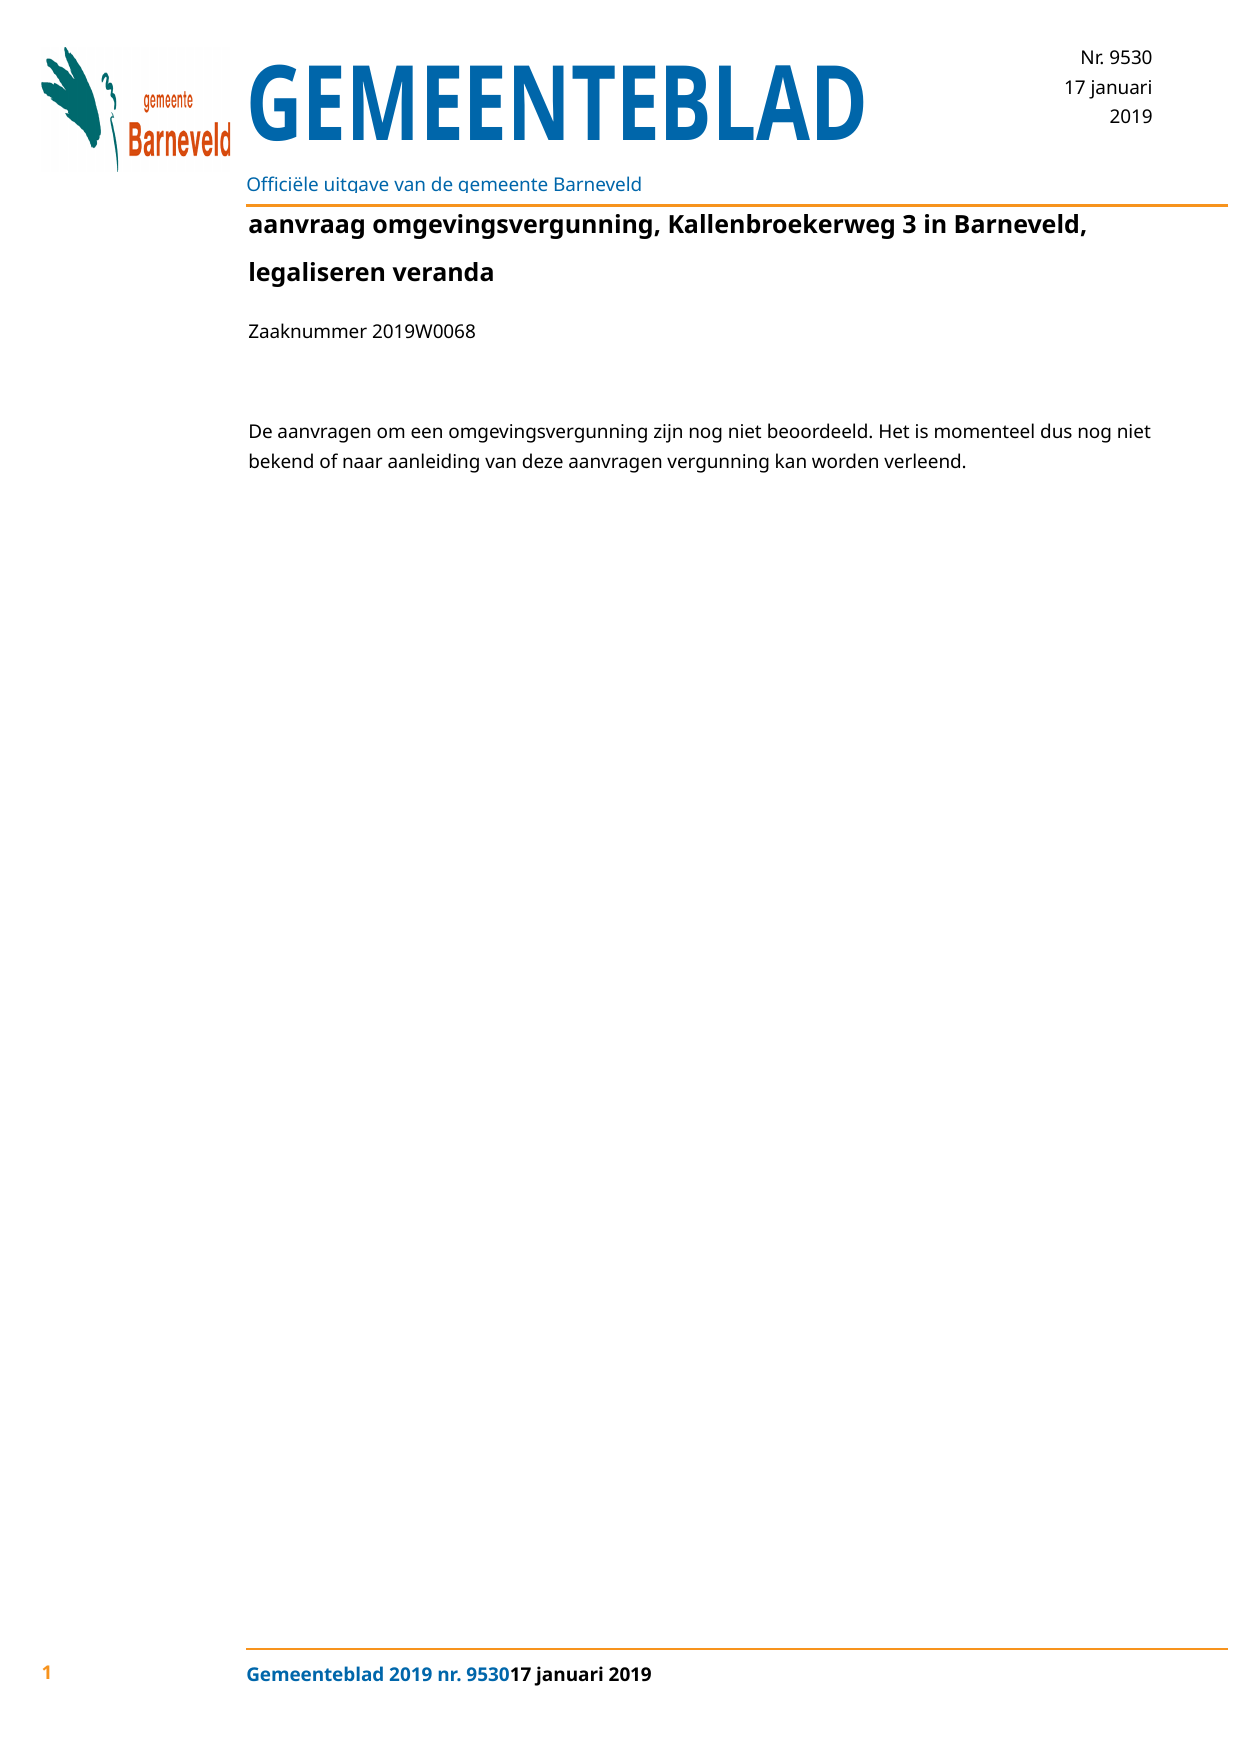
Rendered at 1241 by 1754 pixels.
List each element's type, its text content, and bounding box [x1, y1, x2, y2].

text De aanvragen om een omgevingsvergunning zijn nog niet beoordeeld. Het is momenteel dus nog niet bekend of naar aanleiding van deze aanvragen vergunning kan worden verleend. [248, 419, 1152, 474]
text Zaaknummer 2019W0068 [248, 318, 1152, 344]
text aanvraag omgevingsvergunning, Kallenbroekerweg 3 in Barneveld, legaliseren veranda [248, 207, 1152, 288]
picture [41, 47, 231, 172]
